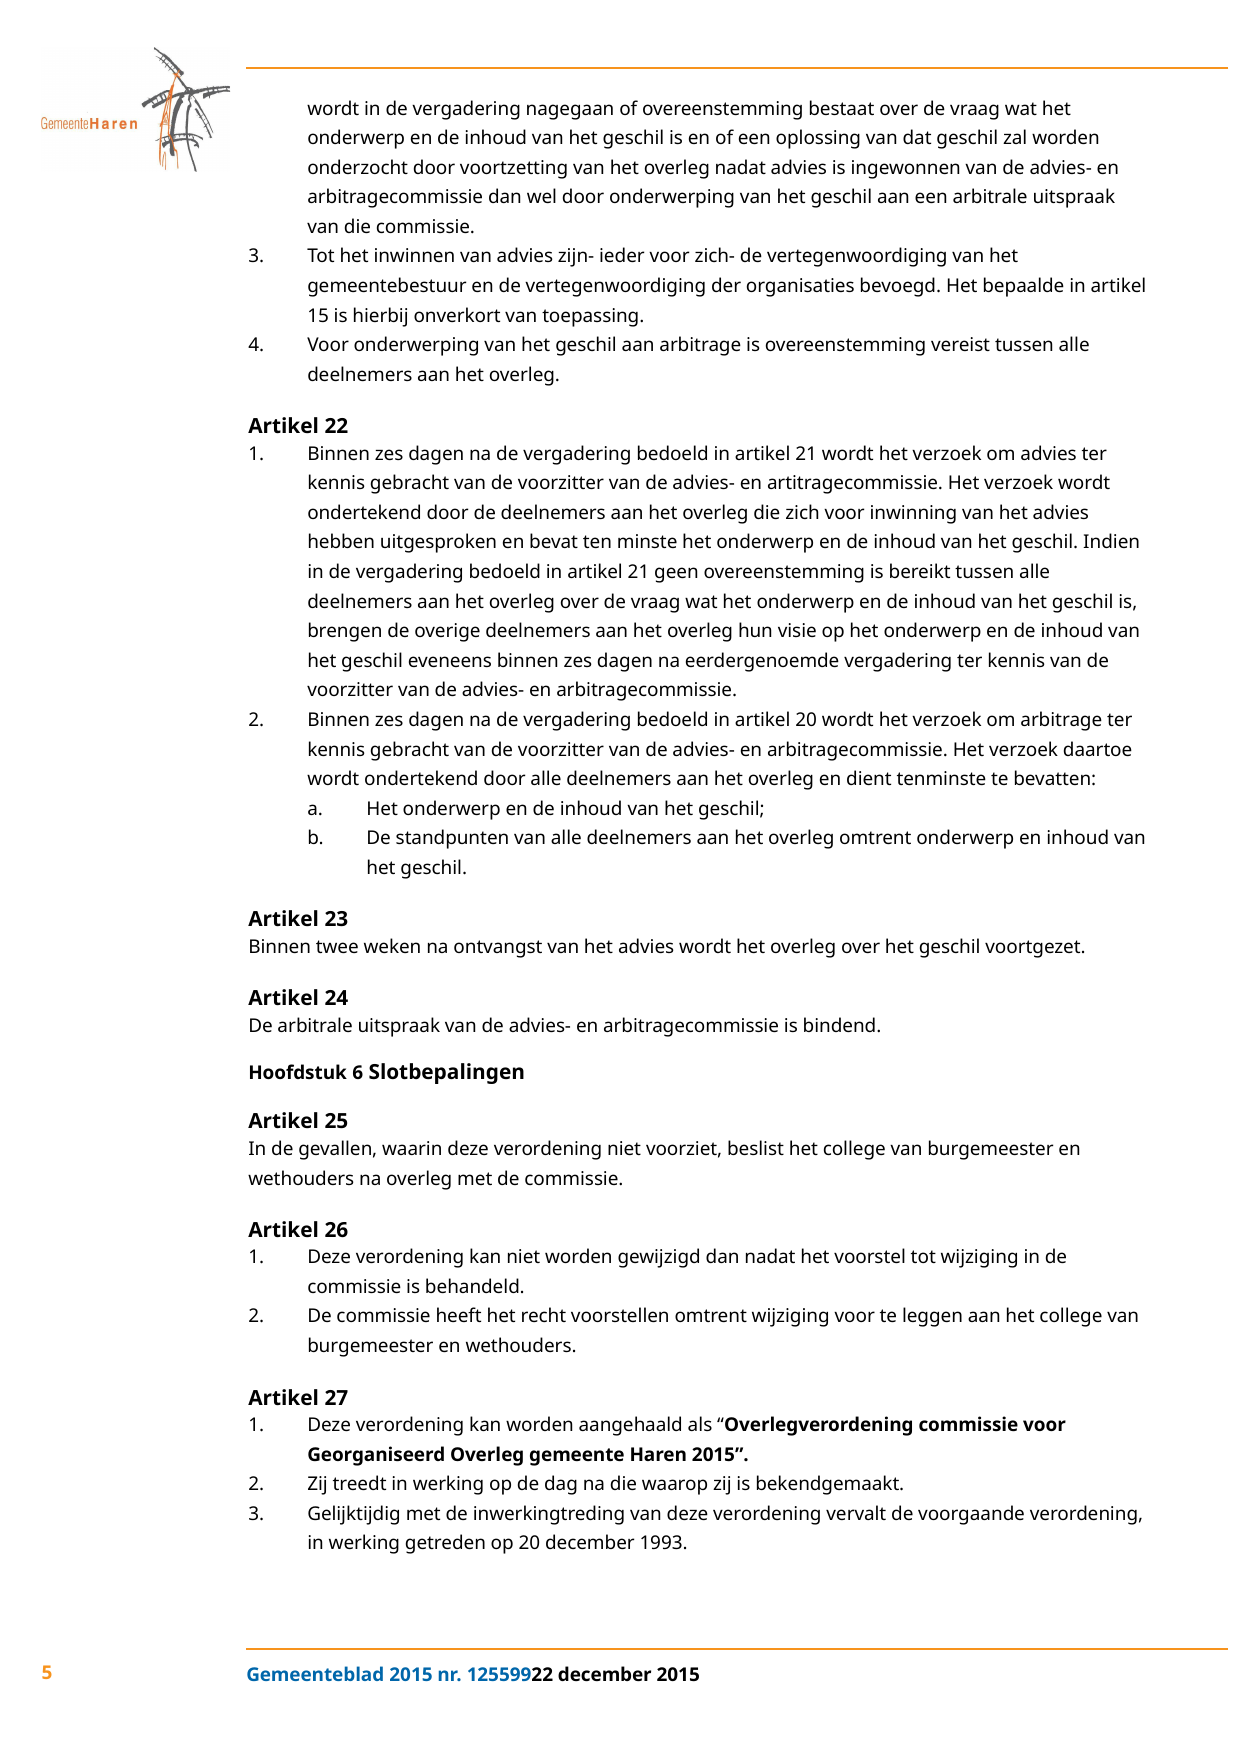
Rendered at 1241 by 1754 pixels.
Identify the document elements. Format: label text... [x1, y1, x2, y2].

text Artikel 24 [248, 983, 1152, 1012]
text De arbitrale uitspraak van de advies- en arbitragecommissie is bindend. [248, 1012, 1152, 1037]
list De standpunten van alle deelnemers aan het overleg omtrent onderwerp en inhoud van het geschil. [307, 824, 1152, 880]
list De commissie heeft het recht voorstellen omtrent wijziging voor te leggen aan het college van burgemeester en wethouders. [248, 1303, 1152, 1358]
picture [41, 47, 231, 172]
list Binnen zes dagen na de vergadering bedoeld in artikel 21 wordt het verzoek om advies ter kennis gebracht van de voorzitter van de advies- en artitragecommissie. Het verzoek wordt ondertekend door de deelnemers aan het overleg die zich voor inwinning van het advies hebben uitgesproken en bevat ten minste het onderwerp en de inhoud van het geschil. Indien in de vergadering bedoeld in artikel 21 geen overeenstemming is bereikt tussen alle deelnemers aan het overleg over de vraag wat het onderwerp en de inhoud van het geschil is, brengen de overige deelnemers aan het overleg hun visie op het onderwerp en de inhoud van het geschil eveneens binnen zes dagen na eerdergenoemde vergadering ter kennis van de voorzitter van de advies- en arbitragecommissie. [248, 440, 1152, 702]
text Artikel 26 [248, 1215, 1152, 1243]
list Binnen zes dagen na de vergadering bedoeld in artikel 20 wordt het verzoek om arbitrage ter kennis gebracht van de voorzitter van de advies- en arbitragecommissie. Het verzoek daartoe wordt ondertekend door alle deelnemers aan het overleg en dient tenminste te bevatten: [248, 706, 1152, 791]
text Artikel 27 [248, 1383, 1152, 1411]
list wordt in de vergadering nagegaan of overeenstemming bestaat over de vraag wat het onderwerp en de inhoud van het geschil is en of een oplossing van dat geschil zal worden onderzocht door voortzetting van het overleg nadat advies is ingewonnen van de advies- en arbitragecommissie dan wel door onderwerping van het geschil aan een arbitrale uitspraak van die commissie. [248, 95, 1152, 239]
list Het onderwerp en de inhoud van het geschil; [307, 795, 1152, 821]
text Binnen twee weken na ontvangst van het advies wordt het overleg over het geschil voortgezet. [248, 933, 1152, 959]
text Artikel 23 [248, 904, 1152, 933]
text In de gevallen, waarin deze verordening niet voorziet, beslist het college van burgemeester en wethouders na overleg met de commissie. [248, 1135, 1152, 1190]
list Zij treedt in werking op de dag na die waarop zij is bekendgemaakt. [248, 1470, 1152, 1496]
list Gelijktijdig met de inwerkingtreding van deze verordening vervalt de voorgaande verordening, in werking getreden op 20 december 1993. [248, 1500, 1152, 1555]
list Deze verordening kan niet worden gewijzigd dan nadat het voorstel tot wijziging in de commissie is behandeld. [248, 1243, 1152, 1299]
text Artikel 22 [248, 411, 1152, 440]
text Hoofdstuk 6 Slotbepalingen [248, 1057, 1152, 1086]
list Voor onderwerping van het geschil aan arbitrage is overeenstemming vereist tussen alle deelnemers aan het overleg. [248, 331, 1152, 387]
list Deze verordening kan worden aangehaald als “Overlegverordening commissie voor Georganiseerd Overleg gemeente Haren 2015”. [248, 1411, 1152, 1466]
list Tot het inwinnen van advies zijn- ieder voor zich- de vertegenwoordiging van het gemeentebestuur en de vertegenwoordiging der organisaties bevoegd. Het bepaalde in artikel 15 is hierbij onverkort van toepassing. [248, 243, 1152, 328]
text Artikel 25 [248, 1107, 1152, 1135]
